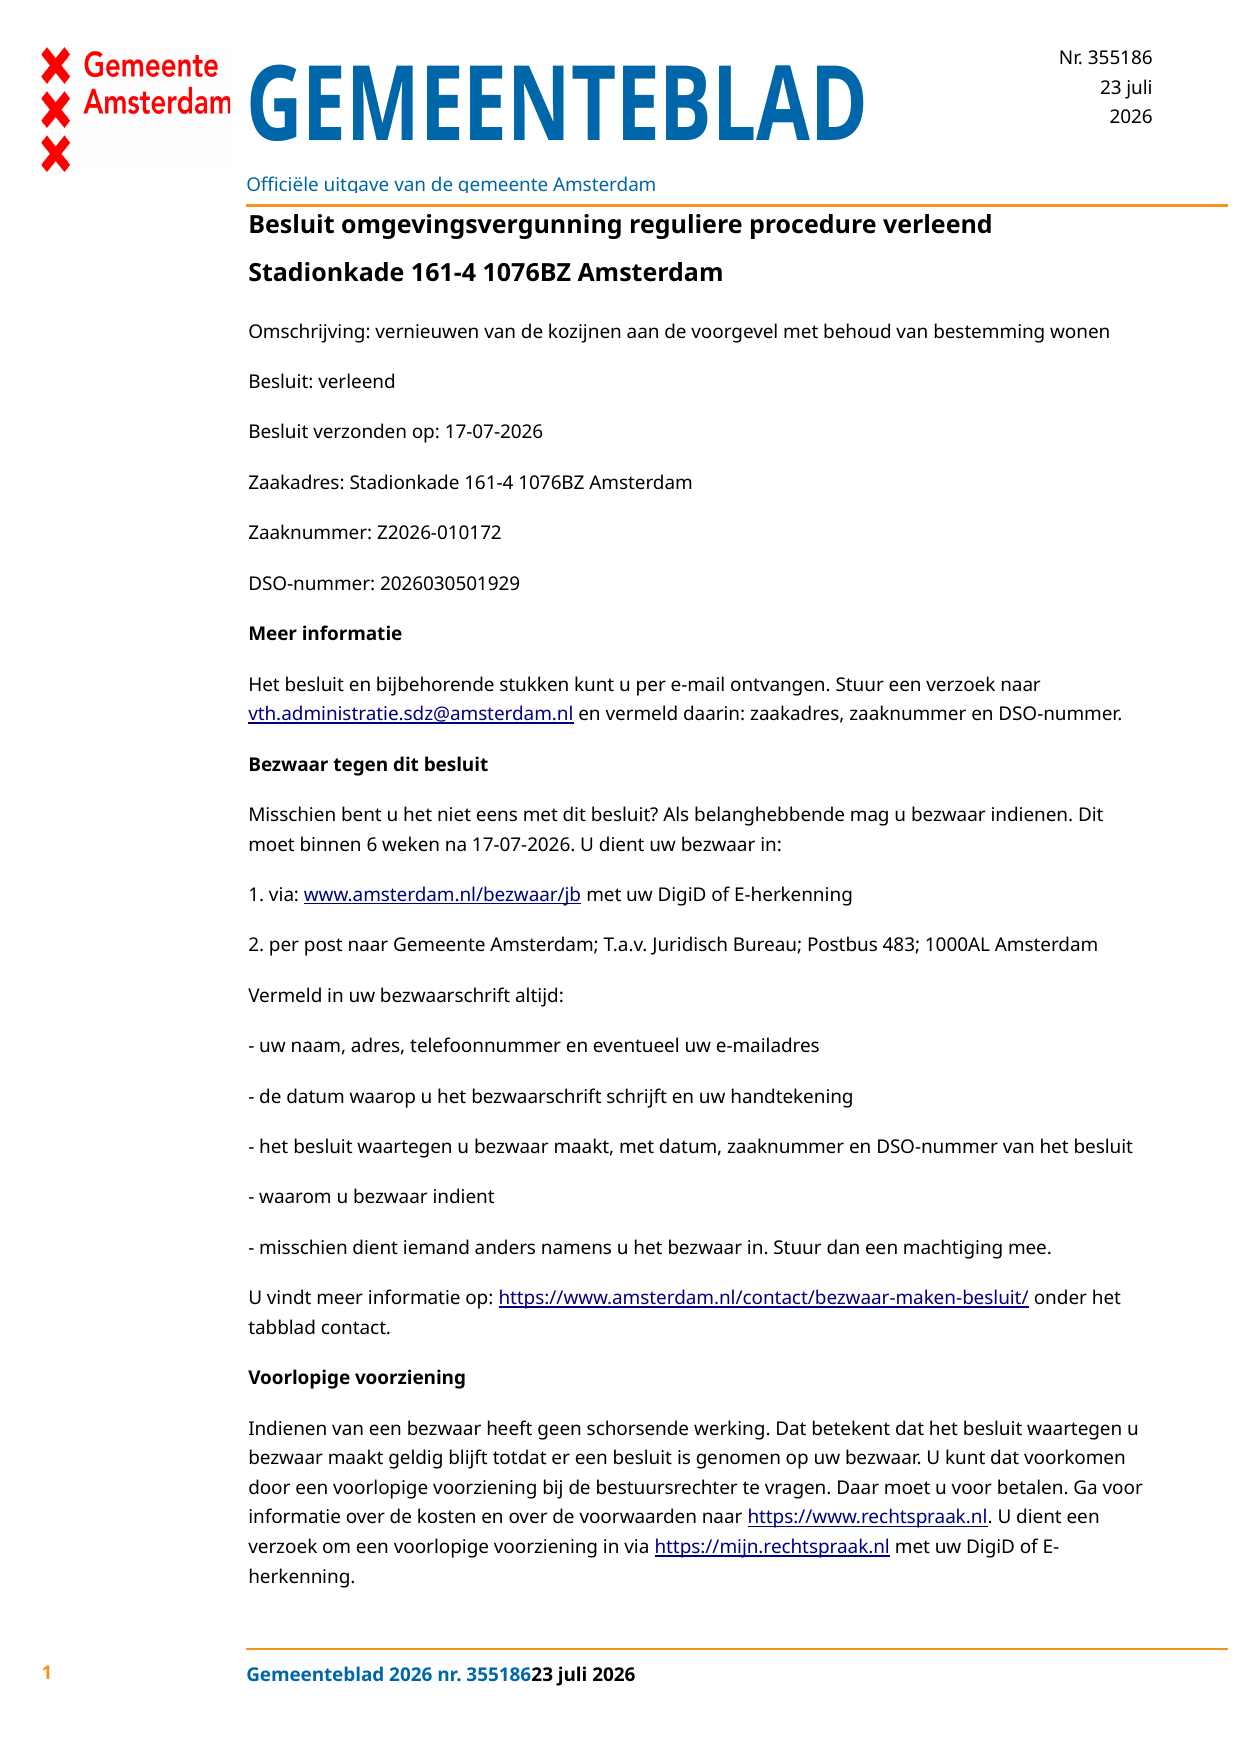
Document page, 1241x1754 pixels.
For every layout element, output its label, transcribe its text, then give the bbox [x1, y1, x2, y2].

picture [41, 47, 231, 172]
text Zaaknummer: Z2026-010172 [248, 519, 1152, 545]
text Besluit omgevingsvergunning reguliere procedure verleend Stadionkade 161-4 1076BZ Amsterdam [248, 207, 1152, 288]
text Meer informatie [248, 620, 1152, 646]
text 2. per post naar Gemeente Amsterdam; T.a.v. Juridisch Bureau; Postbus 483; 1000AL Amsterdam [248, 932, 1152, 957]
text - het besluit waartegen u bezwaar maakt, met datum, zaaknummer en DSO-nummer van het besluit [248, 1133, 1152, 1159]
text Besluit verzonden op: 17-07-2026 [248, 419, 1152, 444]
text Misschien bent u het niet eens met dit besluit? Als belanghebbende mag u bezwaar indienen. Dit moet binnen 6 weken na 17-07-2026. U dient uw bezwaar in: [248, 801, 1152, 857]
text DSO-nummer: 2026030501929 [248, 570, 1152, 596]
text Het besluit en bijbehorende stukken kunt u per e-mail ontvangen. Stuur een verzoek naar vth.administratie.sdz@amsterdam.nl en vermeld daarin: zaakadres, zaaknummer en DSO-nummer. [248, 671, 1152, 726]
text U vindt meer informatie op: https://www.amsterdam.nl/contact/bezwaar-maken-besluit/ onder het tabblad contact. [248, 1284, 1152, 1340]
text - waarom u bezwaar indient [248, 1184, 1152, 1209]
text 1. via: www.amsterdam.nl/bezwaar/jb met uw DigiD of E-herkenning [248, 881, 1152, 907]
text - de datum waarop u het bezwaarschrift schrijft en uw handtekening [248, 1083, 1152, 1109]
text Zaakadres: Stadionkade 161-4 1076BZ Amsterdam [248, 469, 1152, 495]
text Voorlopige voorziening [248, 1364, 1152, 1390]
text Bezwaar tegen dit besluit [248, 751, 1152, 777]
text - uw naam, adres, telefoonnummer en eventueel uw e-mailadres [248, 1032, 1152, 1058]
text Vermeld in uw bezwaarschrift altijd: [248, 982, 1152, 1008]
text Indienen van een bezwaar heeft geen schorsende werking. Dat betekent dat het besluit waartegen u bezwaar maakt geldig blijft totdat er een besluit is genomen op uw bezwaar. U kunt dat voorkomen door een voorlopige voorziening bij de bestuursrechter te vragen. Daar moet u voor betalen. Ga voor informatie over de kosten en over de voorwaarden naar https://www.rechtspraak.nl. U dient een verzoek om een voorlopige voorziening in via https://mijn.rechtspraak.nl met uw DigiD of E-herkenning. [248, 1415, 1152, 1589]
text - misschien dient iemand anders namens u het bezwaar in. Stuur dan een machtiging mee. [248, 1234, 1152, 1260]
text Besluit: verleend [248, 368, 1152, 394]
text Omschrijving: vernieuwen van de kozijnen aan de voorgevel met behoud van bestemming wonen [248, 318, 1152, 344]
